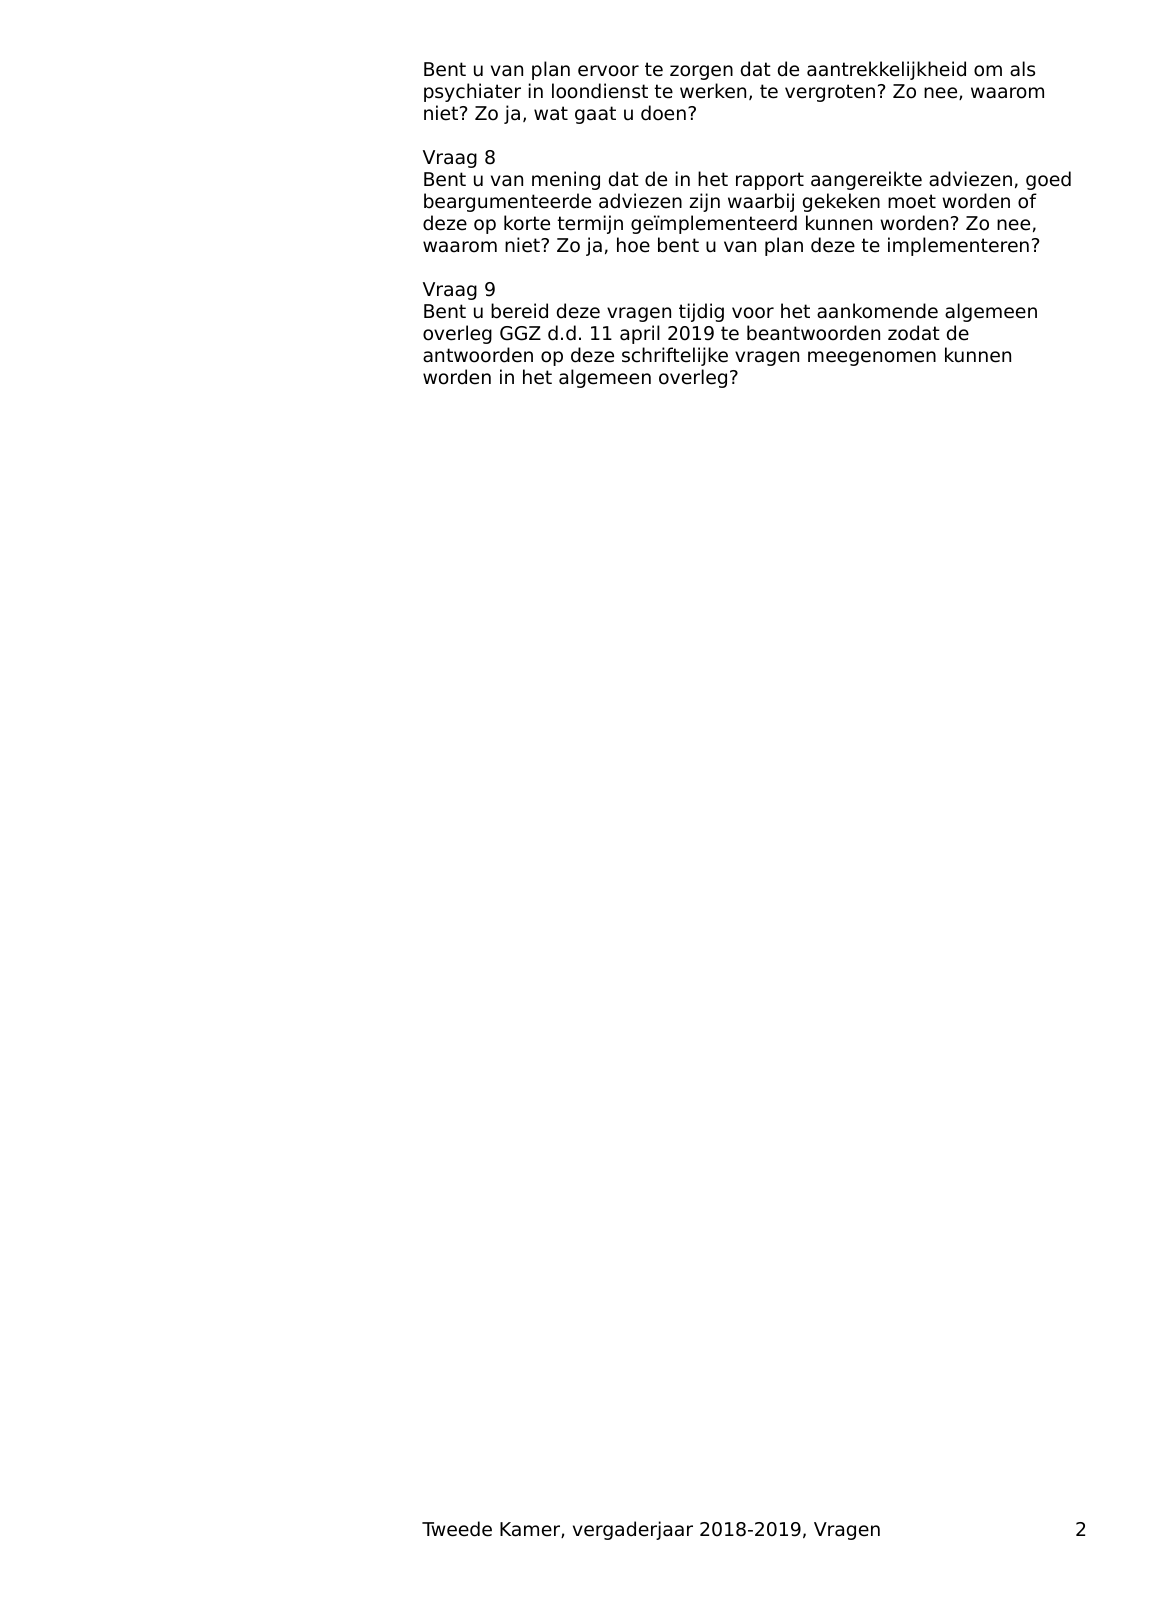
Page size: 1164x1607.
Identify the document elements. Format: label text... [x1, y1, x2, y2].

text Bent u van plan ervoor te zorgen dat de aantrekkelijkheid om als psychiater in loondienst te werken, te vergroten? Zo nee, waarom niet? Zo ja, wat gaat u doen? [422, 59, 1087, 125]
text Bent u van mening dat de in het rapport aangereikte adviezen, goed beargumenteerde adviezen zijn waarbij gekeken moet worden of deze op korte termijn geïmplementeerd kunnen worden? Zo nee, waarom niet? Zo ja, hoe bent u van plan deze te implementeren? [422, 169, 1087, 257]
text Vraag 9 [422, 279, 1087, 301]
text Vraag 8 [422, 147, 1087, 169]
text Bent u bereid deze vragen tijdig voor het aankomende algemeen overleg GGZ d.d. 11 april 2019 te beantwoorden zodat de antwoorden op deze schriftelijke vragen meegenomen kunnen worden in het algemeen overleg? [422, 301, 1087, 389]
